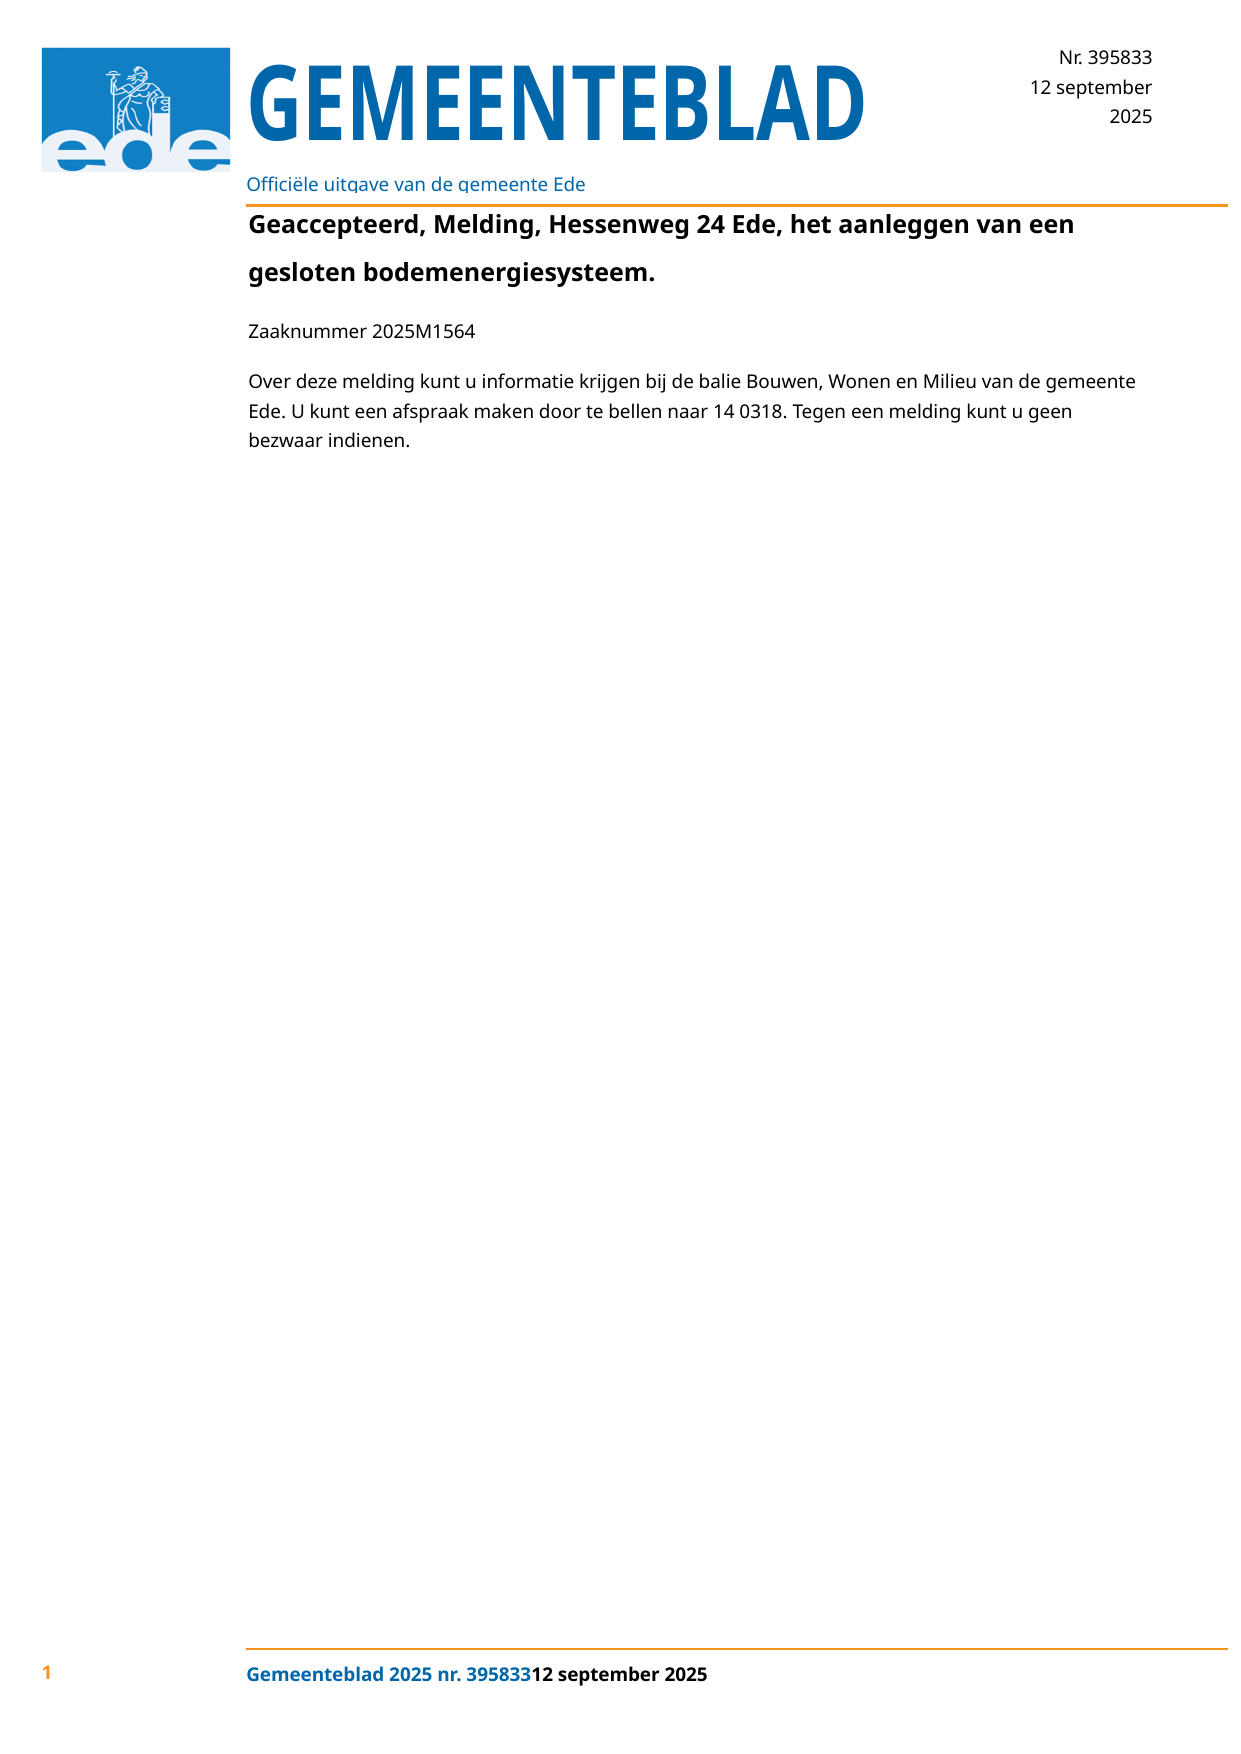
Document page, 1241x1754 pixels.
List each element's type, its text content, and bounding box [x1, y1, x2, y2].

text Over deze melding kunt u informatie krijgen bij de balie Bouwen, Wonen en Milieu van de gemeente Ede. U kunt een afspraak maken door te bellen naar 14 0318. Tegen een melding kunt u geen bezwaar indienen. [248, 368, 1152, 453]
text Zaaknummer 2025M1564 [248, 318, 1152, 344]
text Geaccepteerd, Melding, Hessenweg 24 Ede, het aanleggen van een gesloten bodemenergiesysteem. [248, 207, 1152, 288]
picture [41, 47, 231, 172]
